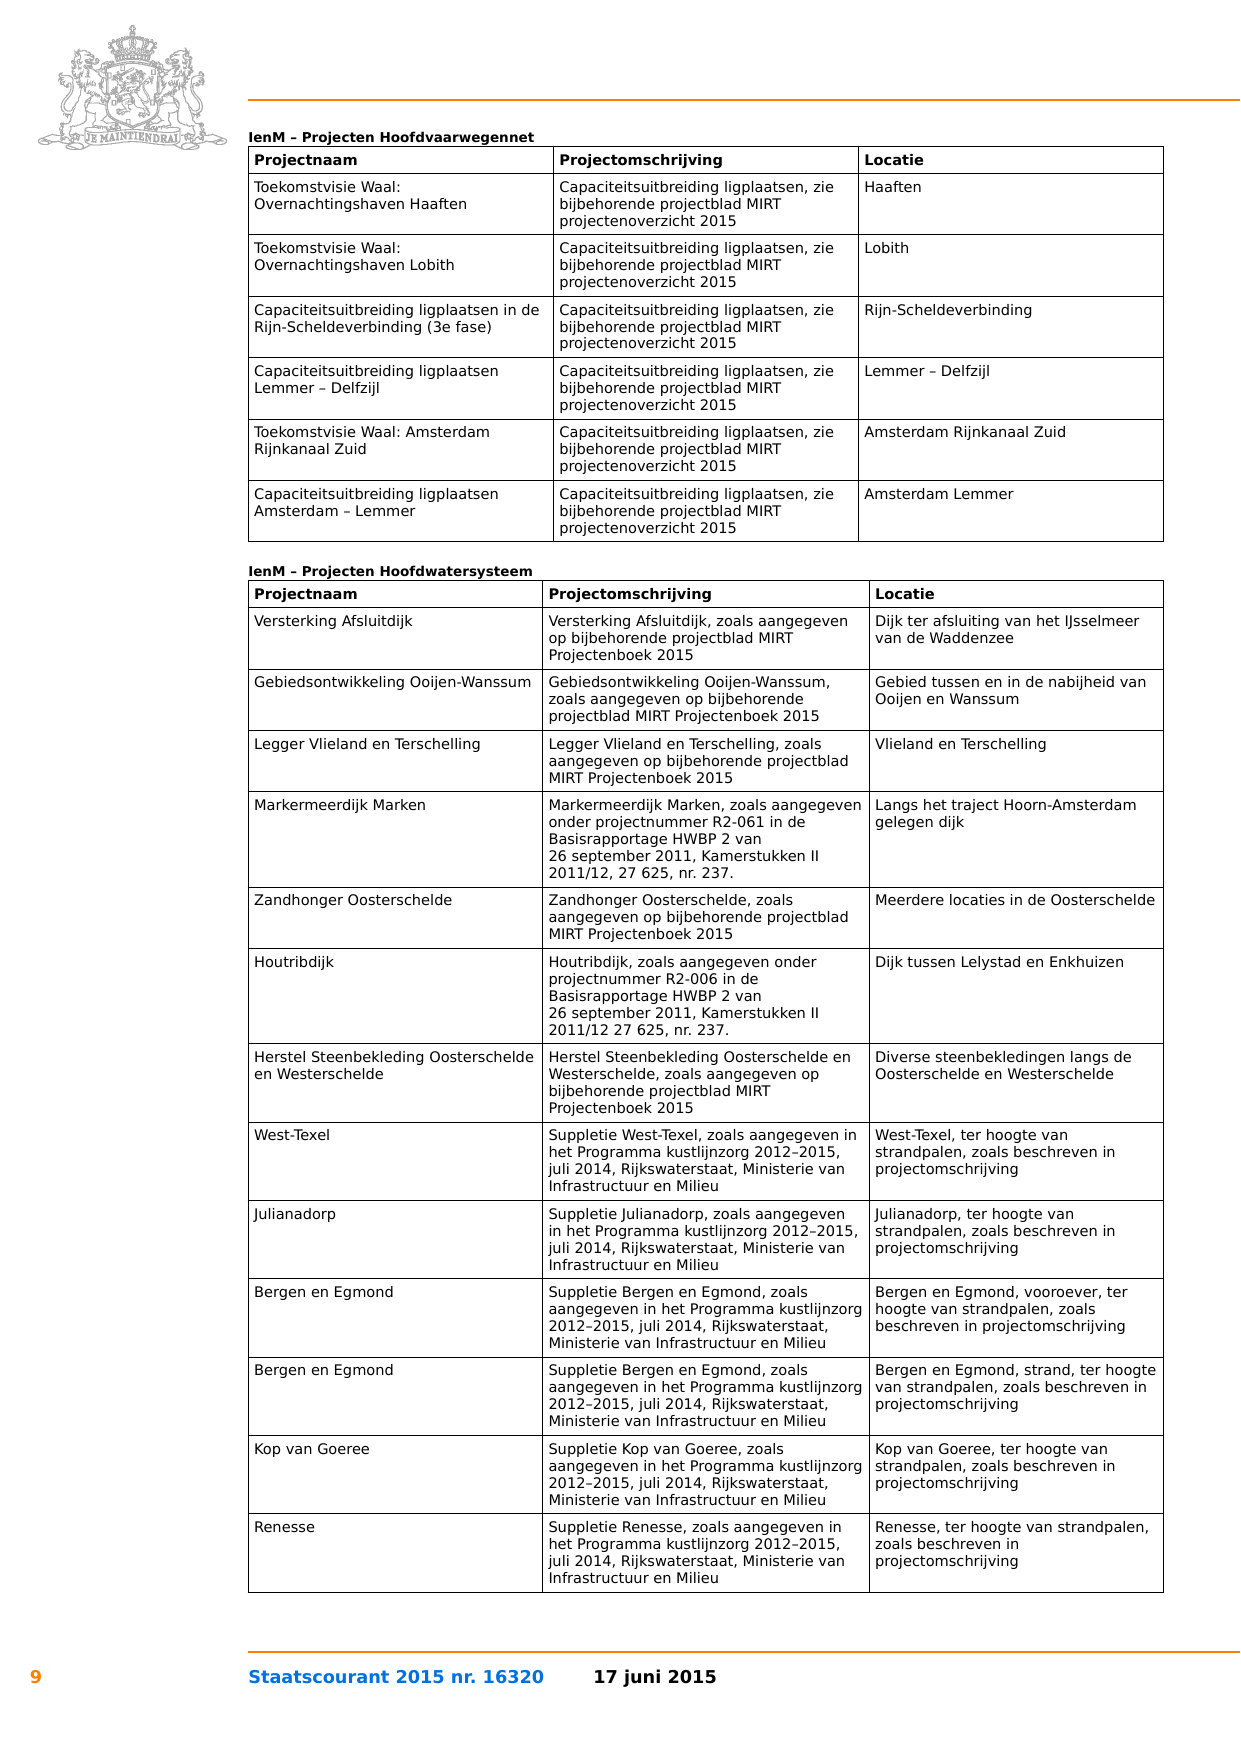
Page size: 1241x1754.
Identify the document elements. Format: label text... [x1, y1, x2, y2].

table_cell Capaciteitsuitbreiding ligplaatsen, zie bijbehorende projectblad MIRT projectenoverzicht 2015 [554, 235, 858, 296]
table_cell Houtribdijk, zoals aangegeven onder projectnummer R2-006 in de Basisrapportage HWBP 2 van 26 september 2011, Kamerstukken II 2011/12 27 625, nr. 237. [543, 949, 869, 1043]
table_cell Zandhonger Oosterschelde, zoals aangegeven op bijbehorende projectblad MIRT Projectenboek 2015 [543, 888, 869, 948]
table_cell Suppletie Bergen en Egmond, zoals aangegeven in het Programma kustlijnzorg 2012–2015, juli 2014, Rijkswaterstaat, Ministerie van Infrastructuur en Milieu [543, 1358, 869, 1435]
table_cell Toekomstvisie Waal: Overnachtingshaven Haaften [249, 174, 553, 234]
table_cell Gebied tussen en in de nabijheid van Ooijen en Wanssum [870, 670, 1163, 730]
table_cell Versterking Afsluitdijk [249, 608, 542, 668]
table_cell Herstel Steenbekleding Oosterschelde en Westerschelde [249, 1044, 542, 1122]
table_cell Capaciteitsuitbreiding ligplaatsen, zie bijbehorende projectblad MIRT projectenoverzicht 2015 [554, 174, 858, 234]
table_cell Toekomstvisie Waal: Amsterdam Rijnkanaal Zuid [249, 420, 553, 480]
table_cell Kop van Goeree, ter hoogte van strandpalen, zoals beschreven in projectomschrijving [870, 1436, 1163, 1513]
table_cell Bergen en Egmond [249, 1358, 542, 1435]
table_cell Gebiedsontwikkeling Ooijen-Wanssum, zoals aangegeven op bijbehorende projectblad MIRT Projectenboek 2015 [543, 670, 869, 730]
table_cell Projectnaam [249, 581, 542, 607]
table_cell Locatie [859, 147, 1163, 173]
table_cell Legger Vlieland en Terschelling, zoals aangegeven op bijbehorende projectblad MIRT Projectenboek 2015 [543, 731, 869, 791]
table_cell Locatie [870, 581, 1163, 607]
table_cell Legger Vlieland en Terschelling [249, 731, 542, 791]
table_cell Markermeerdijk Marken [249, 792, 542, 887]
table_cell Renesse, ter hoogte van strandpalen, zoals beschreven in projectomschrijving [870, 1514, 1163, 1592]
table_cell Markermeerdijk Marken, zoals aangegeven onder projectnummer R2-061 in de Basisrapportage HWBP 2 van 26 september 2011, Kamerstukken II 2011/12, 27 625, nr. 237. [543, 792, 869, 887]
table_cell Projectomschrijving [543, 581, 869, 607]
table_cell Bergen en Egmond, vooroever, ter hoogte van strandpalen, zoals beschreven in projectomschrijving [870, 1279, 1163, 1357]
table_cell Suppletie Bergen en Egmond, zoals aangegeven in het Programma kustlijnzorg 2012–2015, juli 2014, Rijkswaterstaat, Ministerie van Infrastructuur en Milieu [543, 1279, 869, 1357]
table_cell Houtribdijk [249, 949, 542, 1043]
table_cell Julianadorp [249, 1201, 542, 1278]
table_cell Capaciteitsuitbreiding ligplaatsen, zie bijbehorende projectblad MIRT projectenoverzicht 2015 [554, 481, 858, 541]
table_cell Capaciteitsuitbreiding ligplaatsen, zie bijbehorende projectblad MIRT projectenoverzicht 2015 [554, 420, 858, 480]
table_cell Amsterdam Rijnkanaal Zuid [859, 420, 1163, 480]
table_cell Zandhonger Oosterschelde [249, 888, 542, 948]
table_cell Toekomstvisie Waal: Overnachtingshaven Lobith [249, 235, 553, 296]
table_cell Suppletie Renesse, zoals aangegeven in het Programma kustlijnzorg 2012–2015, juli 2014, Rijkswaterstaat, Ministerie van Infrastructuur en Milieu [543, 1514, 869, 1592]
table_cell Suppletie West-Texel, zoals aangegeven in het Programma kustlijnzorg 2012–2015, juli 2014, Rijkswaterstaat, Ministerie van Infrastructuur en Milieu [543, 1123, 869, 1200]
table_cell Meerdere locaties in de Oosterschelde [870, 888, 1163, 948]
table_cell Dijk tussen Lelystad en Enkhuizen [870, 949, 1163, 1043]
table_cell Vlieland en Terschelling [870, 731, 1163, 791]
table_cell Rijn-Scheldeverbinding [859, 297, 1163, 357]
table_header IenM – Projecten Hoofdvaarwegennet [248, 130, 1163, 146]
table_cell Herstel Steenbekleding Oosterschelde en Westerschelde, zoals aangegeven op bijbehorende projectblad MIRT Projectenboek 2015 [543, 1044, 869, 1122]
table_cell Renesse [249, 1514, 542, 1592]
table_cell Bergen en Egmond, strand, ter hoogte van strandpalen, zoals beschreven in projectomschrijving [870, 1358, 1163, 1435]
table_cell Kop van Goeree [249, 1436, 542, 1513]
table_cell Capaciteitsuitbreiding ligplaatsen in de Rijn-Scheldeverbinding (3e fase) [249, 297, 553, 357]
table_cell Projectnaam [249, 147, 553, 173]
table_cell Capaciteitsuitbreiding ligplaatsen Lemmer – Delfzijl [249, 358, 553, 418]
table_cell Projectomschrijving [554, 147, 858, 173]
table_cell West-Texel [249, 1123, 542, 1200]
table_cell West-Texel, ter hoogte van strandpalen, zoals beschreven in projectomschrijving [870, 1123, 1163, 1200]
table_cell Dijk ter afsluiting van het IJsselmeer van de Waddenzee [870, 608, 1163, 668]
table_cell Lobith [859, 235, 1163, 296]
table_cell Amsterdam Lemmer [859, 481, 1163, 541]
table_cell Diverse steenbekledingen langs de Oosterschelde en Westerschelde [870, 1044, 1163, 1122]
table_cell Lemmer – Delfzijl [859, 358, 1163, 418]
table_cell Langs het traject Hoorn-Amsterdam gelegen dijk [870, 792, 1163, 887]
table_cell Bergen en Egmond [249, 1279, 542, 1357]
table_header IenM – Projecten Hoofdwatersysteem [248, 564, 1163, 580]
table_cell Capaciteitsuitbreiding ligplaatsen, zie bijbehorende projectblad MIRT projectenoverzicht 2015 [554, 358, 858, 418]
table_cell Capaciteitsuitbreiding ligplaatsen, zie bijbehorende projectblad MIRT projectenoverzicht 2015 [554, 297, 858, 357]
table_cell Versterking Afsluitdijk, zoals aangegeven op bijbehorende projectblad MIRT Projectenboek 2015 [543, 608, 869, 668]
table_cell Gebiedsontwikkeling Ooijen-Wanssum [249, 670, 542, 730]
table_cell Haaften [859, 174, 1163, 234]
picture [38, 25, 227, 150]
table_cell Julianadorp, ter hoogte van strandpalen, zoals beschreven in projectomschrijving [870, 1201, 1163, 1278]
table_cell Suppletie Julianadorp, zoals aangegeven in het Programma kustlijnzorg 2012–2015, juli 2014, Rijkswaterstaat, Ministerie van Infrastructuur en Milieu [543, 1201, 869, 1278]
table_cell Capaciteitsuitbreiding ligplaatsen Amsterdam – Lemmer [249, 481, 553, 541]
table_cell Suppletie Kop van Goeree, zoals aangegeven in het Programma kustlijnzorg 2012–2015, juli 2014, Rijkswaterstaat, Ministerie van Infrastructuur en Milieu [543, 1436, 869, 1513]
